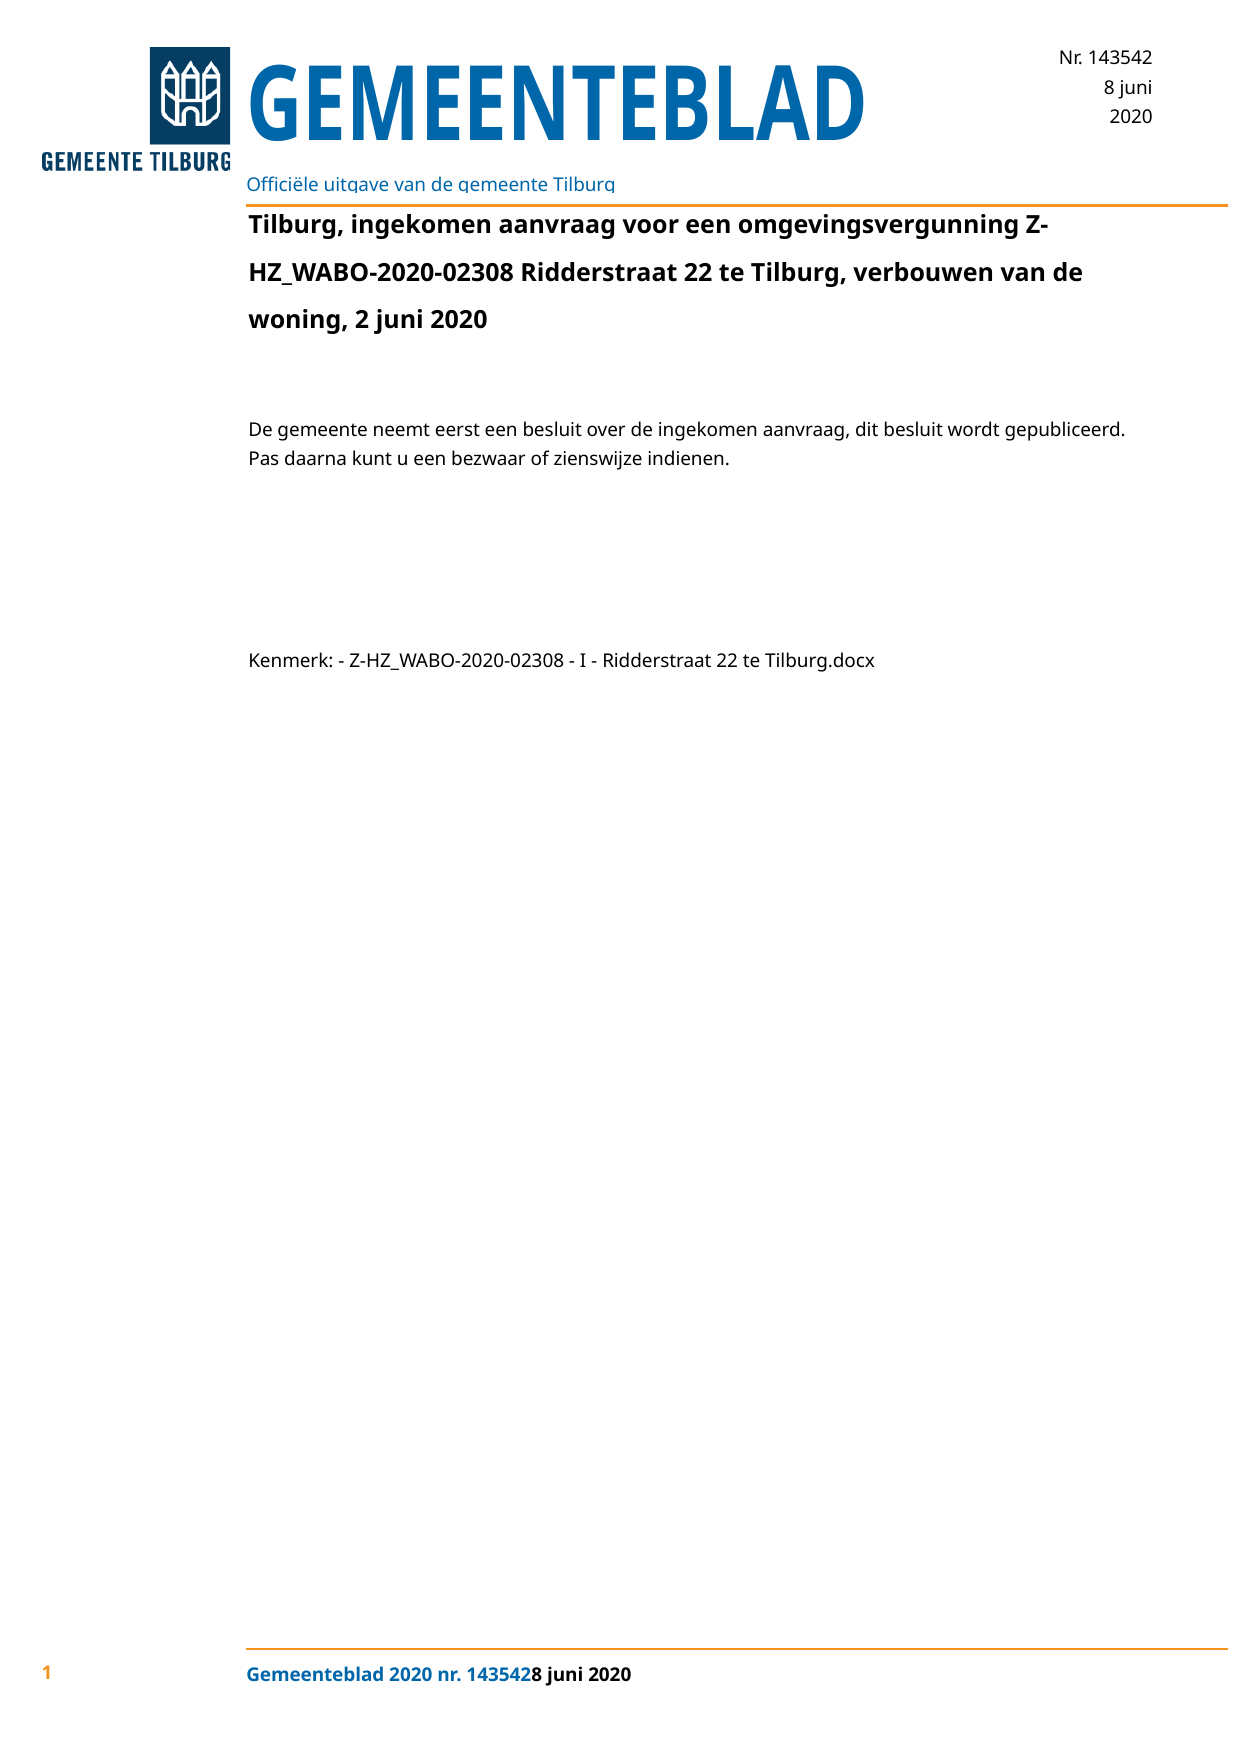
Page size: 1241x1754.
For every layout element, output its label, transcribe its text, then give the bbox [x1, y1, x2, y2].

text Tilburg, ingekomen aanvraag voor een omgevingsvergunning Z-HZ_WABO-2020-02308 Ridderstraat 22 te Tilburg, verbouwen van de woning, 2 juni 2020 [248, 207, 1152, 336]
text De gemeente neemt eerst een besluit over de ingekomen aanvraag, dit besluit wordt gepubliceerd. Pas daarna kunt u een bezwaar of zienswijze indienen. [248, 416, 1152, 471]
picture [41, 47, 231, 172]
text Kenmerk: - Z-HZ_WABO-2020-02308 - I - Ridderstraat 22 te Tilburg.docx [248, 647, 1152, 673]
